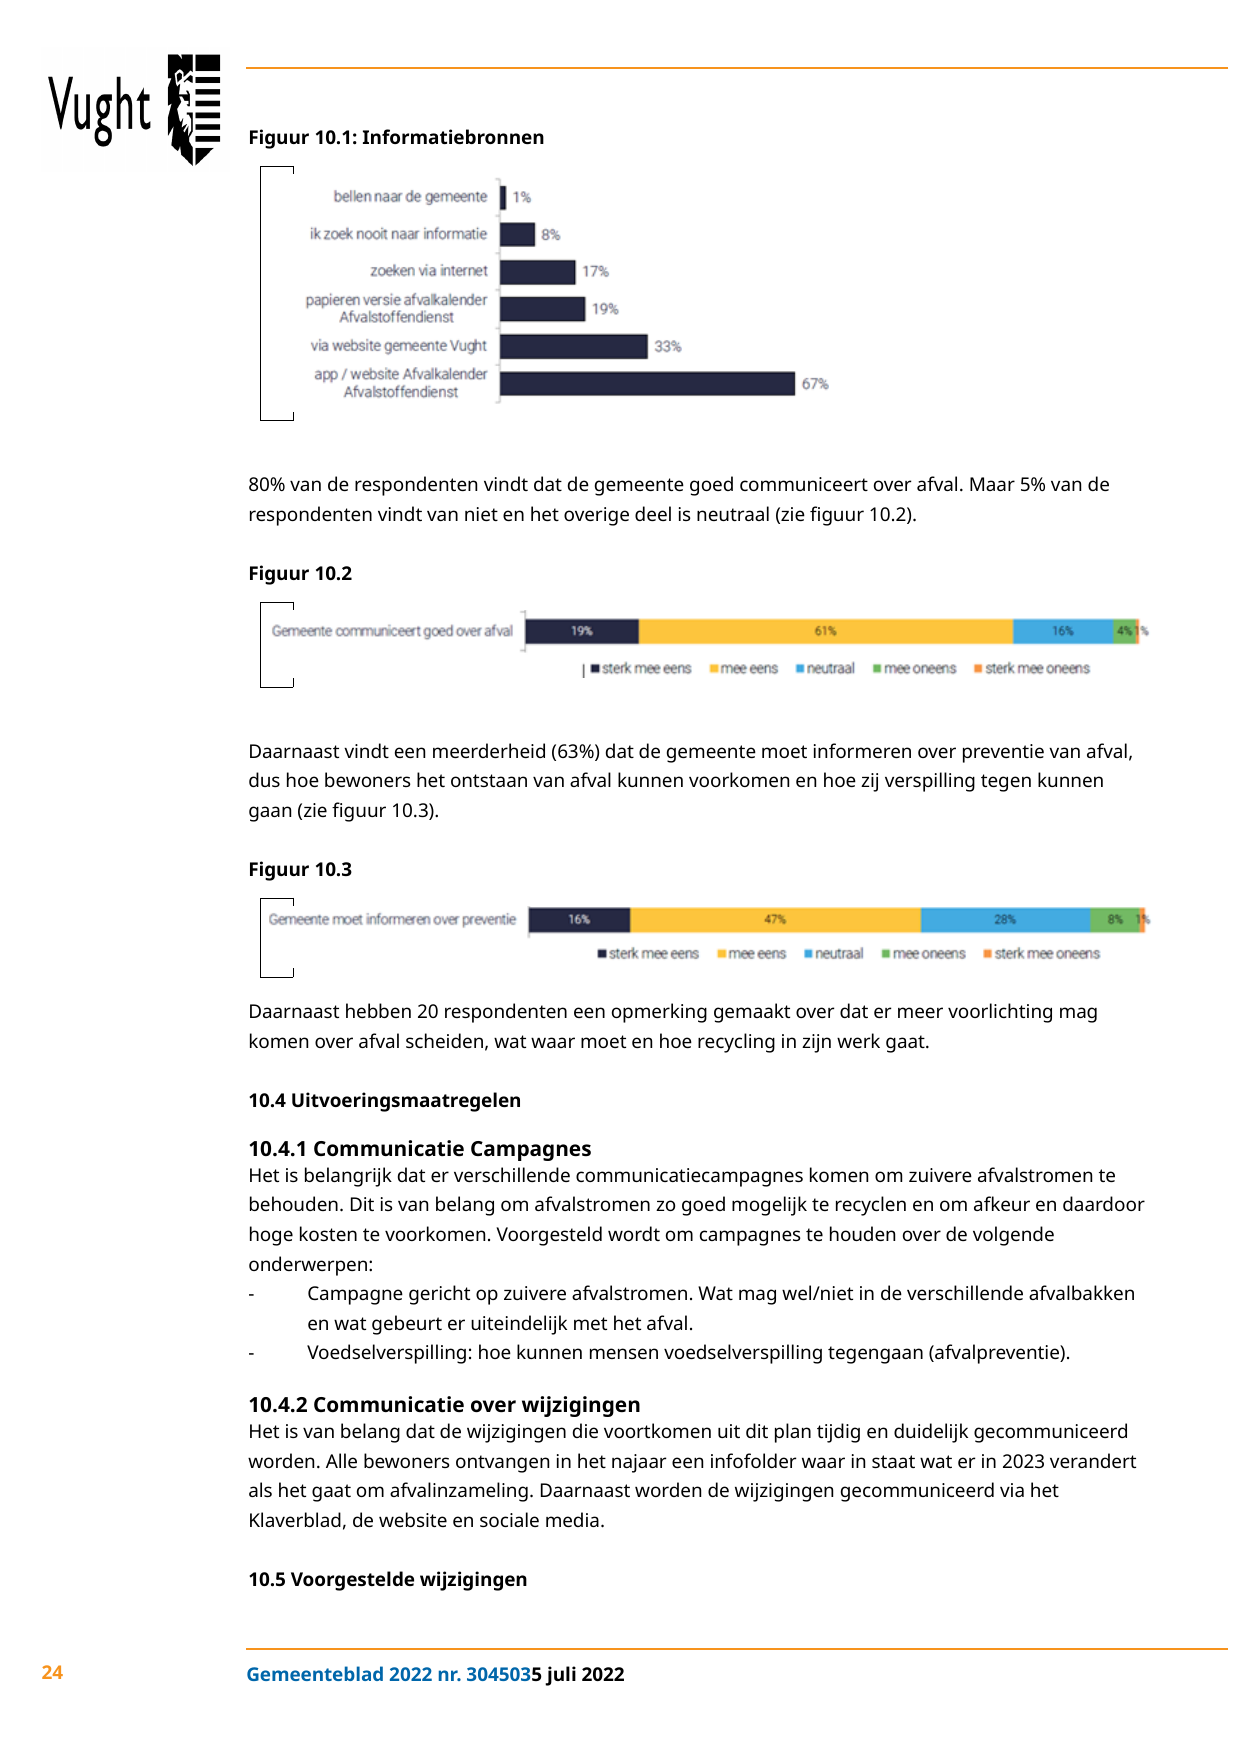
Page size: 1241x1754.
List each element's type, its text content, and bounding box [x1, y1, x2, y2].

text 80% van de respondenten vindt dat de gemeente goed communiceert over afval. Maar 5% van de respondenten vindt van niet en het overige deel is neutraal (zie figuur 10.2). [248, 471, 1152, 527]
text 10.5 Voorgestelde wijzigingen [248, 1566, 1152, 1592]
text Het is belangrijk dat er verschillende communicatiecampagnes komen om zuivere afvalstromen te behouden. Dit is van belang om afvalstromen zo goed mogelijk te recyclen en om afkeur en daardoor hoge kosten te voorkomen. Voorgesteld wordt om campagnes te houden over de volgende onderwerpen: [248, 1162, 1152, 1277]
text 10.4.2 Communicatie over wijzigingen [248, 1390, 1152, 1418]
text Daarnaast hebben 20 respondenten een opmerking gemaakt over dat er meer voorlichting mag komen over afval scheiden, wat waar moet en hoe recycling in zijn werk gaat. [248, 998, 1152, 1054]
text 10.4.1 Communicatie Campagnes [248, 1134, 1152, 1162]
list Voedselverspilling: hoe kunnen mensen voedselverspilling tegengaan (afvalpreventie). [248, 1339, 1152, 1365]
text 10.4 Uitvoeringsmaatregelen [248, 1087, 1152, 1113]
text Het is van belang dat de wijzigingen die voortkomen uit dit plan tijdig en duidelijk gecommuniceerd worden. Alle bewoners ontvangen in het najaar een infofolder waar in staat wat er in 2023 verandert als het gaat om afvalinzameling. Daarnaast worden de wijzigingen gecommuniceerd via het Klaverblad, de website en sociale media. [248, 1418, 1152, 1533]
picture [268, 906, 1155, 968]
picture [41, 47, 231, 172]
text Figuur 10.2 [248, 560, 1152, 586]
picture [268, 610, 1155, 678]
text Daarnaast vindt een meerderheid (63%) dat de gemeente moet informeren over preventie van afval, dus hoe bewoners het ontstaan van afval kunnen voorkomen en hoe zij verspilling tegen kunnen gaan (zie figuur 10.3). [248, 738, 1152, 823]
picture [268, 174, 860, 412]
text Figuur 10.3 [248, 856, 1152, 882]
list Campagne gericht op zuivere afvalstromen. Wat mag wel/niet in de verschillende afvalbakken en wat gebeurt er uiteindelijk met het afval. [248, 1280, 1152, 1336]
text Figuur 10.1: Informatiebronnen [248, 124, 1152, 150]
